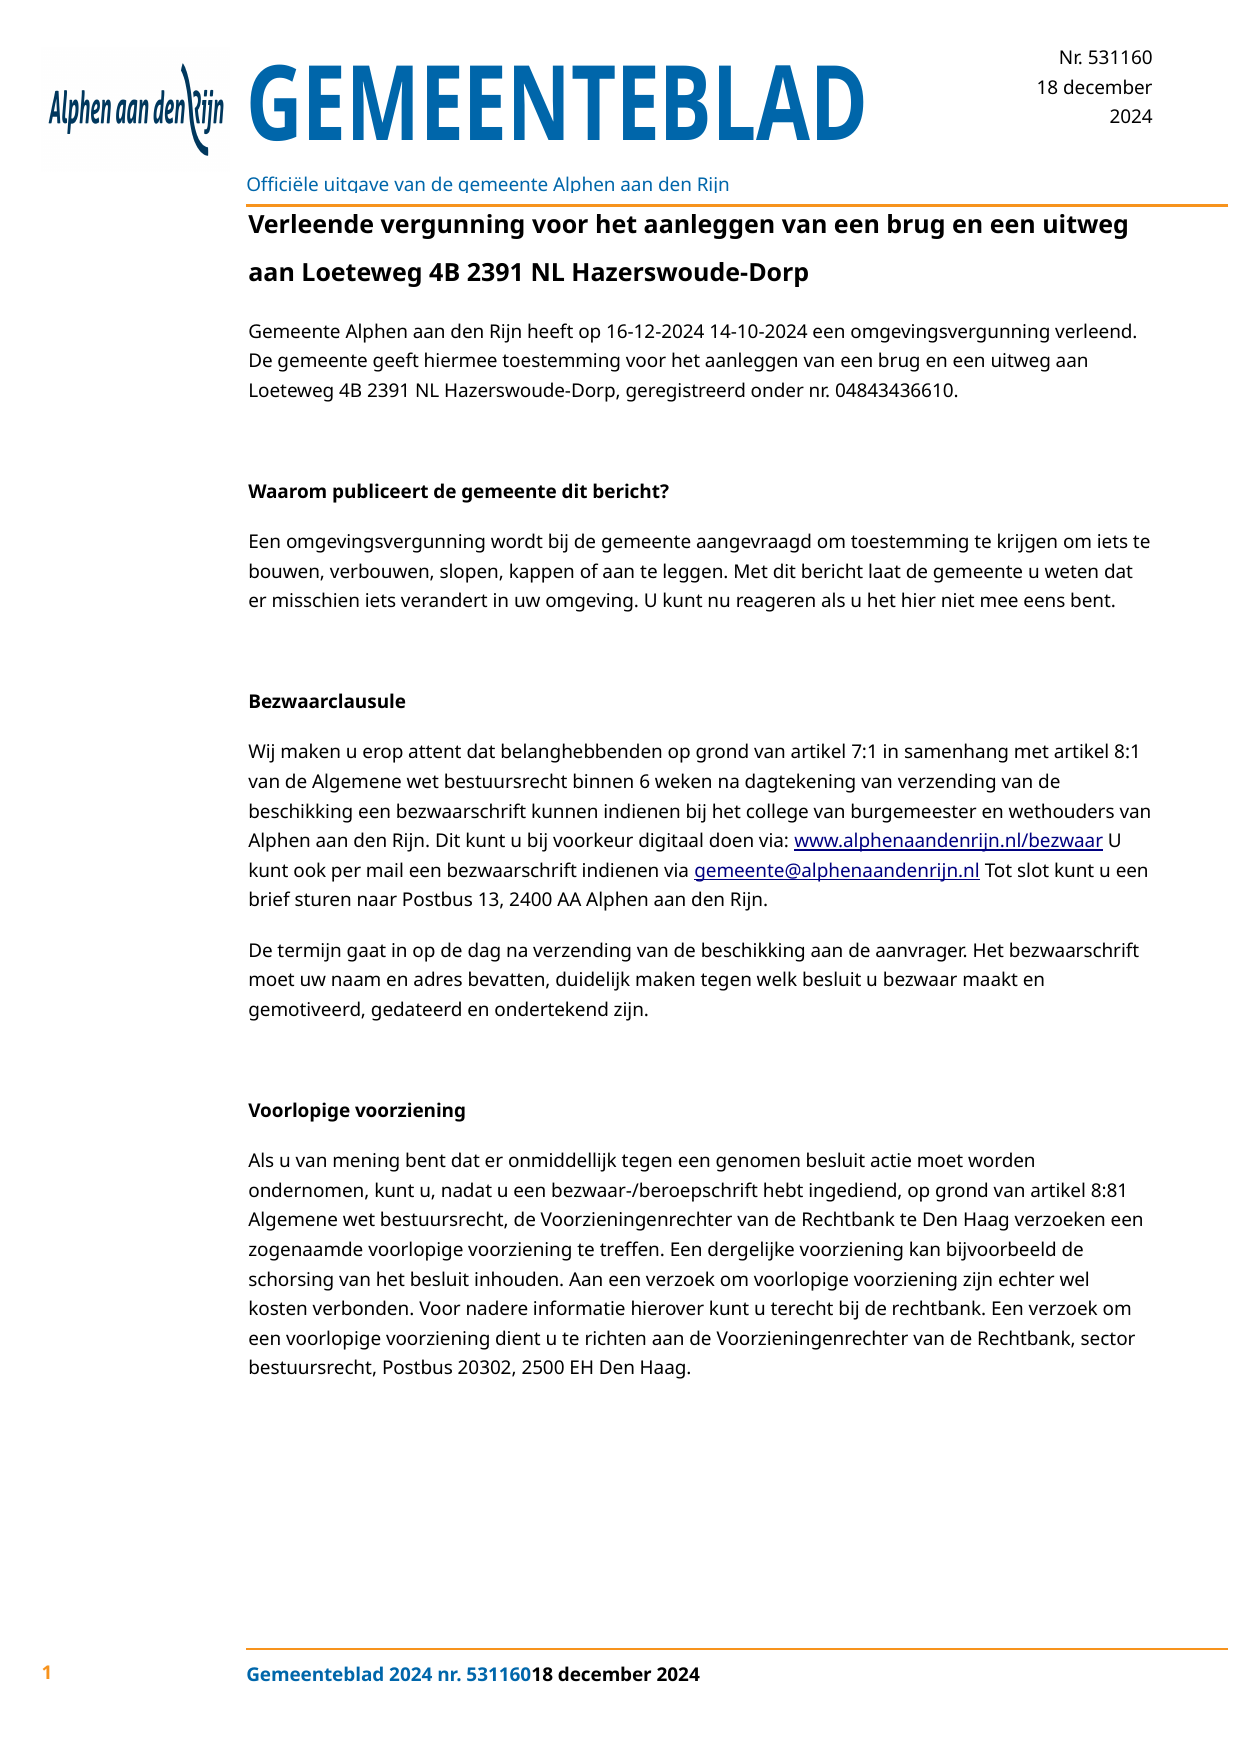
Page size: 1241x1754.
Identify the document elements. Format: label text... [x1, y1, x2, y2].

text Waarom publiceert de gemeente dit bericht? [248, 478, 1152, 504]
text Een omgevingsvergunning wordt bij de gemeente aangevraagd om toestemming te krijgen om iets te bouwen, verbouwen, slopen, kappen of aan te leggen. Met dit bericht laat de gemeente u weten dat er misschien iets verandert in uw omgeving. U kunt nu reageren als u het hier niet mee eens bent. [248, 528, 1152, 613]
text Verleende vergunning voor het aanleggen van een brug en een uitweg aan Loeteweg 4B 2391 NL Hazerswoude-Dorp [248, 207, 1152, 288]
text De termijn gaat in op de dag na verzending van de beschikking aan de aanvrager. Het bezwaarschrift moet uw naam en adres bevatten, duidelijk maken tegen welk besluit u bezwaar maakt en gemotiveerd, gedateerd en ondertekend zijn. [248, 937, 1152, 1022]
picture [41, 47, 231, 172]
text Als u van mening bent dat er onmiddellijk tegen een genomen besluit actie moet worden ondernomen, kunt u, nadat u een bezwaar-/beroepschrift hebt ingediend, op grond van artikel 8:81 Algemene wet bestuursrecht, de Voorzieningenrechter van de Rechtbank te Den Haag verzoeken een zogenaamde voorlopige voorziening te treffen. Een dergelijke voorziening kan bijvoorbeeld de schorsing van het besluit inhouden. Aan een verzoek om voorlopige voorziening zijn echter wel kosten verbonden. Voor nadere informatie hierover kunt u terecht bij de rechtbank. Een verzoek om een voorlopige voorziening dient u te richten aan de Voorzieningenrechter van de Rechtbank, sector bestuursrecht, Postbus 20302, 2500 EH Den Haag. [248, 1147, 1152, 1380]
text Gemeente Alphen aan den Rijn heeft op 16-12-2024 14-10-2024 een omgevingsvergunning verleend. De gemeente geeft hiermee toestemming voor het aanleggen van een brug en een uitweg aan Loeteweg 4B 2391 NL Hazerswoude-Dorp, geregistreerd onder nr. 04843436610. [248, 318, 1152, 403]
text Wij maken u erop attent dat belanghebbenden op grond van artikel 7:1 in samenhang met artikel 8:1 van de Algemene wet bestuursrecht binnen 6 weken na dagtekening van verzending van de beschikking een bezwaarschrift kunnen indienen bij het college van burgemeester en wethouders van Alphen aan den Rijn. Dit kunt u bij voorkeur digitaal doen via: www.alphenaandenrijn.nl/bezwaar U kunt ook per mail een bezwaarschrift indienen via gemeente@alphenaandenrijn.nl Tot slot kunt u een brief sturen naar Postbus 13, 2400 AA Alphen aan den Rijn. [248, 739, 1152, 912]
text Bezwaarclausule [248, 688, 1152, 714]
text Voorlopige voorziening [248, 1097, 1152, 1123]
